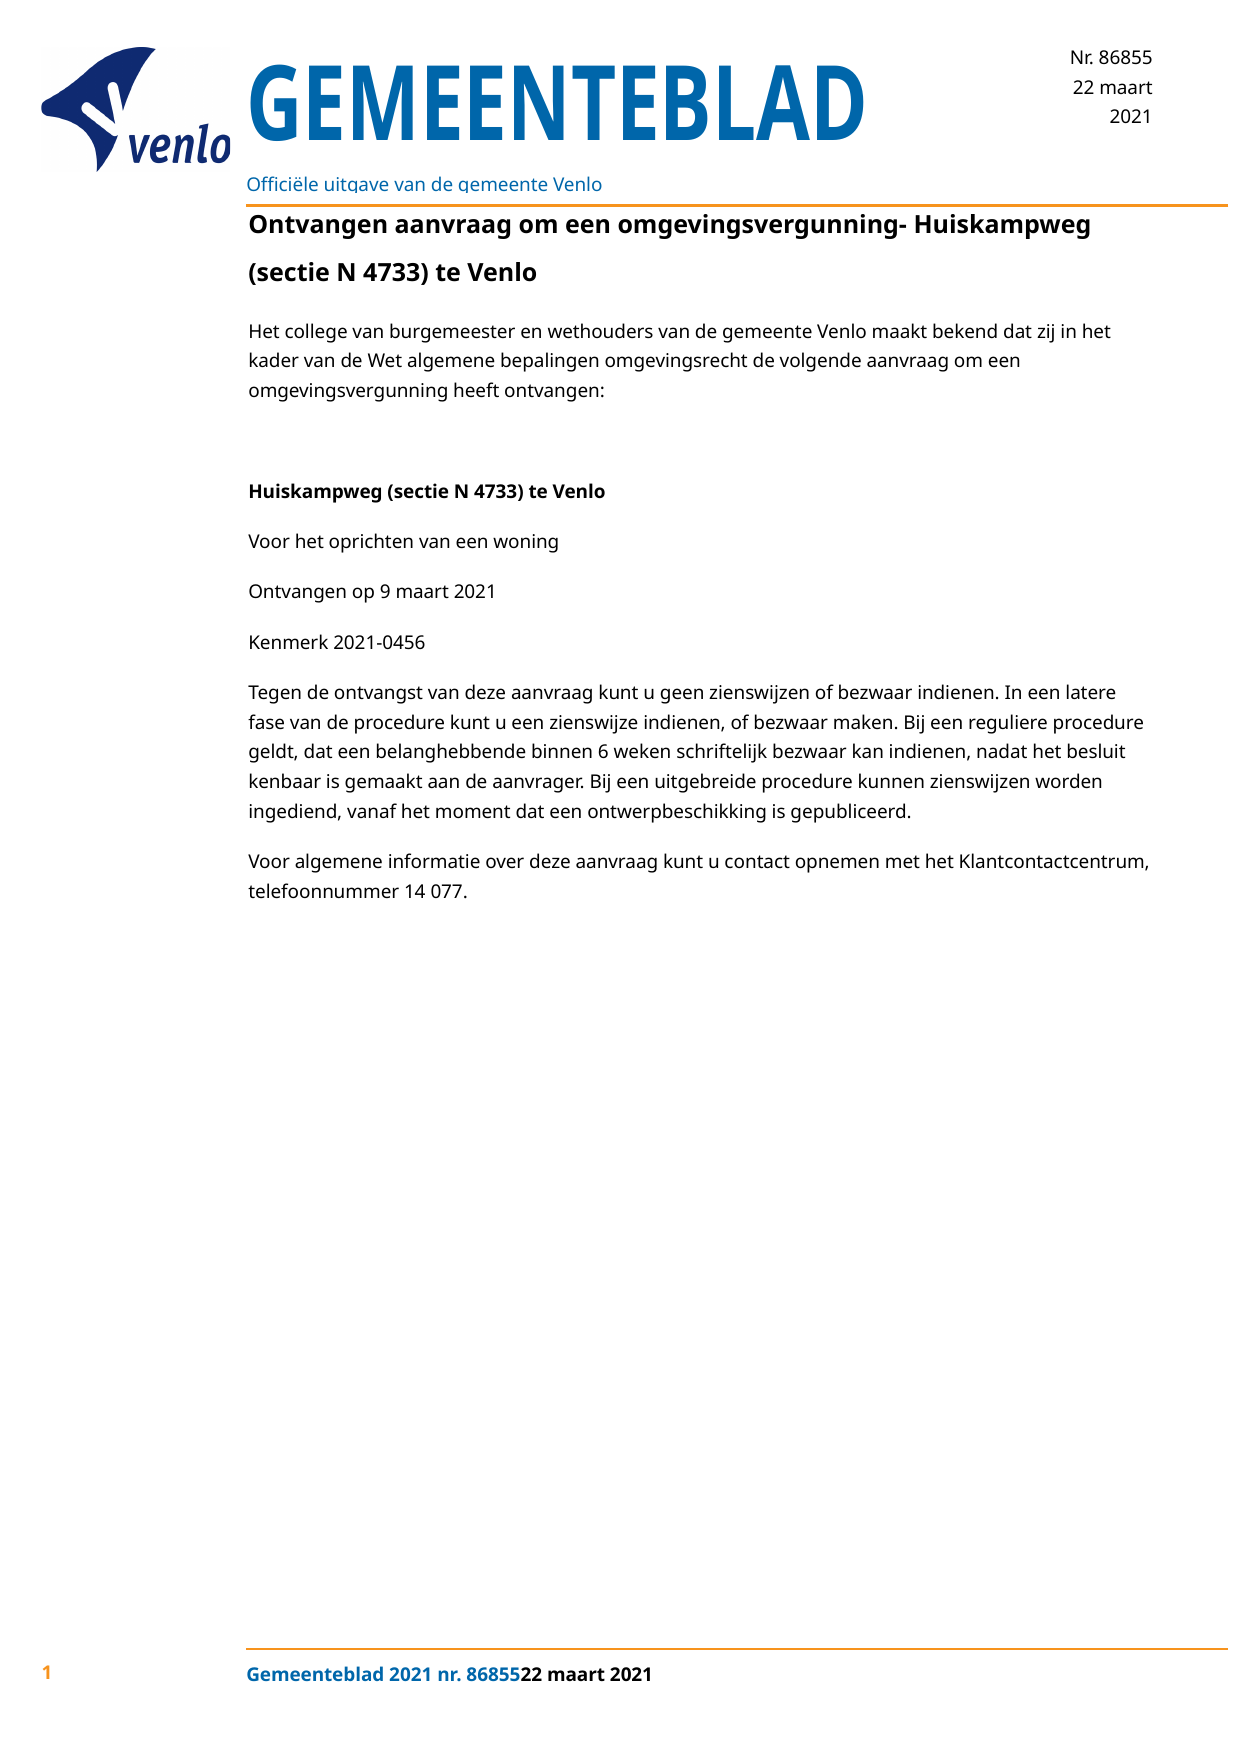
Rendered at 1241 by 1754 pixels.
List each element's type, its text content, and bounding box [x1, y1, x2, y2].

picture [41, 47, 231, 172]
text Voor het oprichten van een woning [248, 528, 1152, 554]
text Voor algemene informatie over deze aanvraag kunt u contact opnemen met het Klantcontactcentrum, telefoonnummer 14 077. [248, 848, 1152, 904]
text Het college van burgemeester en wethouders van de gemeente Venlo maakt bekend dat zij in het kader van de Wet algemene bepalingen omgevingsrecht de volgende aanvraag om een omgevingsvergunning heeft ontvangen: [248, 318, 1152, 403]
text Ontvangen op 9 maart 2021 [248, 579, 1152, 604]
text Tegen de ontvangst van deze aanvraag kunt u geen zienswijzen of bezwaar indienen. In een latere fase van de procedure kunt u een zienswijze indienen, of bezwaar maken. Bij een reguliere procedure geldt, dat een belanghebbende binnen 6 weken schriftelijk bezwaar kan indienen, nadat het besluit kenbaar is gemaakt aan de aanvrager. Bij een uitgebreide procedure kunnen zienswijzen worden ingediend, vanaf het moment dat een ontwerpbeschikking is gepubliceerd. [248, 679, 1152, 824]
text Ontvangen aanvraag om een omgevingsvergunning- Huiskampweg (sectie N 4733) te Venlo [248, 207, 1152, 288]
text Huiskampweg (sectie N 4733) te Venlo [248, 478, 1152, 504]
text Kenmerk 2021-0456 [248, 629, 1152, 655]
